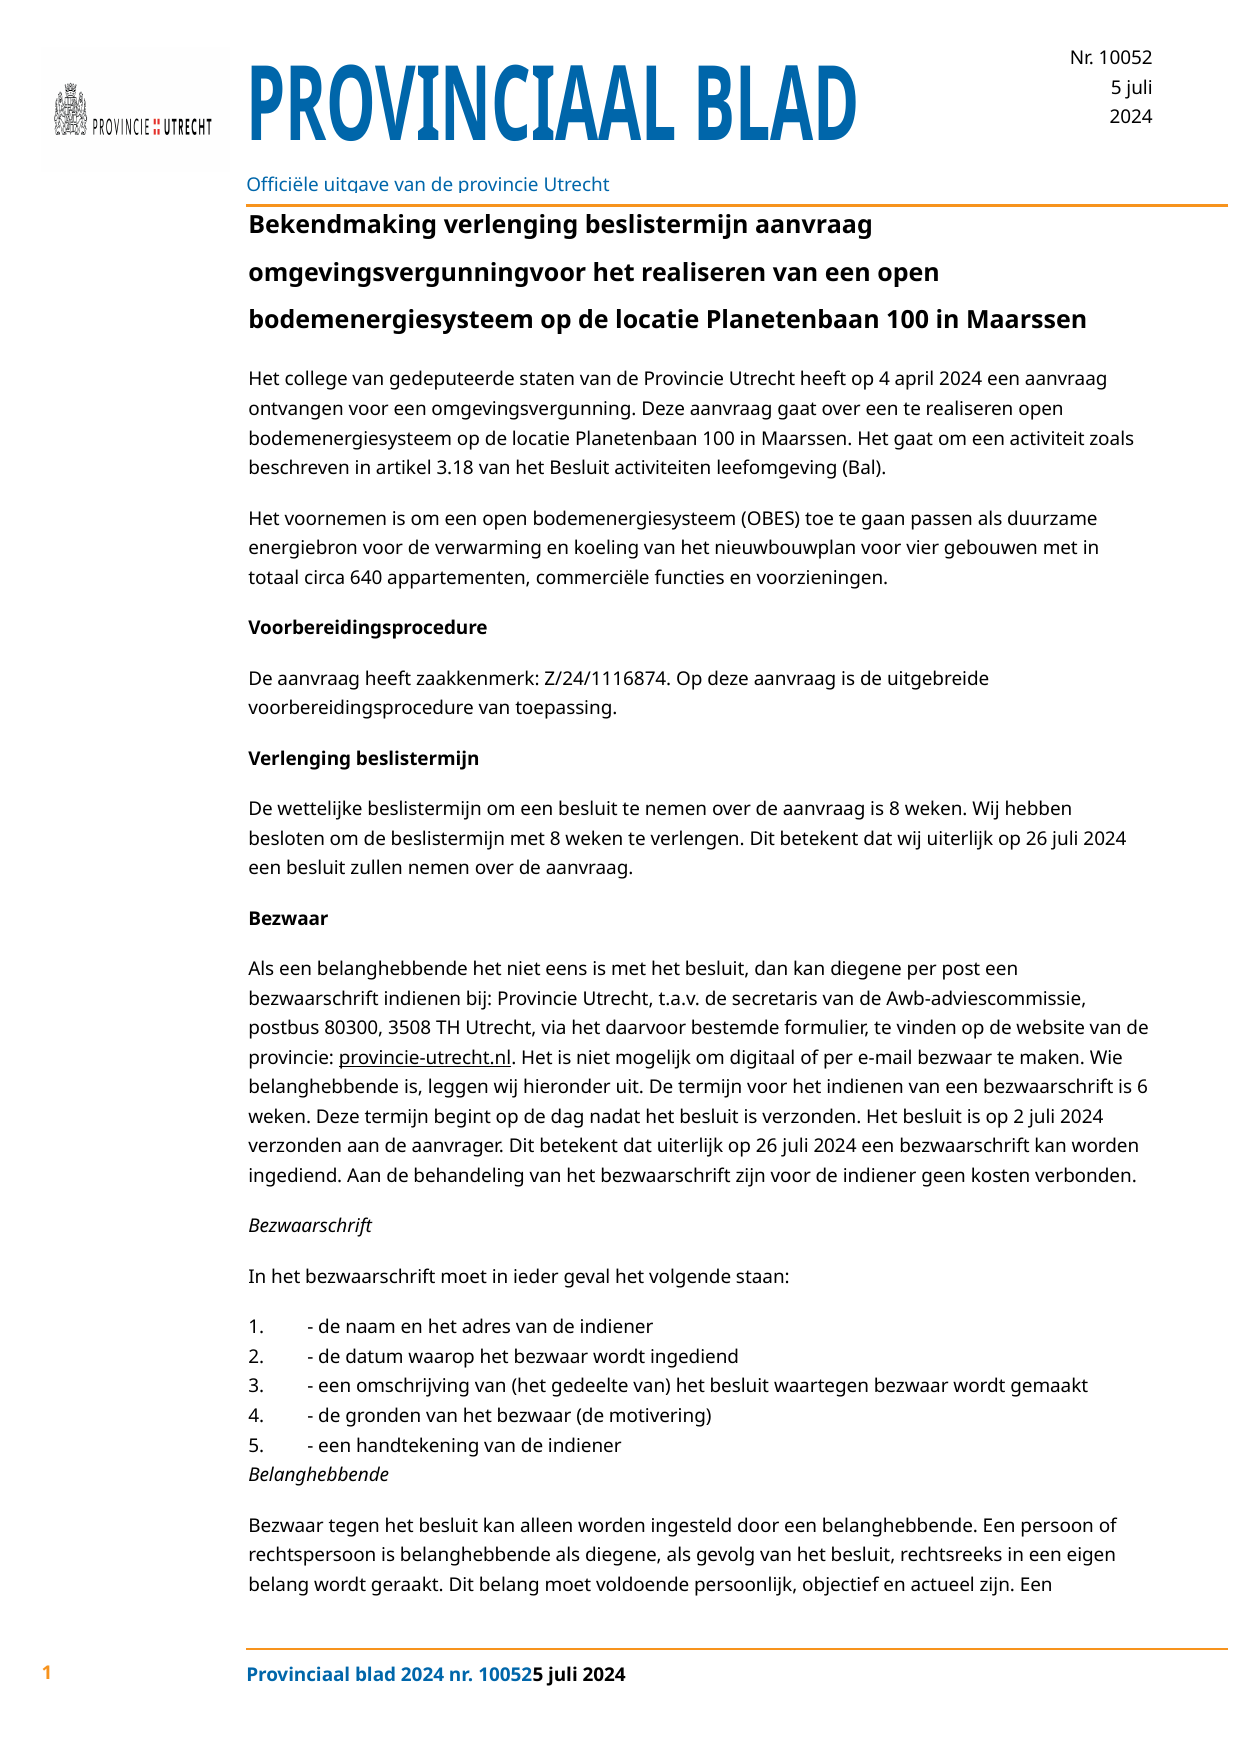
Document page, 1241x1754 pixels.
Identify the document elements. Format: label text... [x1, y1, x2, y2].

list - een handtekening van de indiener [248, 1432, 1152, 1457]
list - de naam en het adres van de indiener [248, 1313, 1152, 1339]
text Als een belanghebbende het niet eens is met het besluit, dan kan diegene per post een bezwaarschrift indienen bij: Provincie Utrecht, t.a.v. de secretaris van de Awb-adviescommissie, postbus 80300, 3508 TH Utrecht, via het daarvoor bestemde formulier, te vinden op de website van de provincie: provincie-utrecht.nl. Het is niet mogelijk om digitaal of per e-mail bezwaar te maken. Wie belanghebbende is, leggen wij hieronder uit. De termijn voor het indienen van een bezwaarschrift is 6 weken. Deze termijn begint op de dag nadat het besluit is verzonden. Het besluit is op 2 juli 2024 verzonden aan de aanvrager. Dit betekent dat uiterlijk op 26 juli 2024 een bezwaarschrift kan worden ingediend. Aan de behandeling van het bezwaarschrift zijn voor de indiener geen kosten verbonden. [248, 955, 1152, 1188]
text Voorbereidingsprocedure [248, 614, 1152, 640]
text Bezwaar tegen het besluit kan alleen worden ingesteld door een belanghebbende. Een persoon of rechtspersoon is belanghebbende als diegene, als gevolg van het besluit, rechtsreeks in een eigen belang wordt geraakt. Dit belang moet voldoende persoonlijk, objectief en actueel zijn. Een [248, 1512, 1152, 1597]
text Verlenging beslistermijn [248, 745, 1152, 770]
picture [41, 47, 231, 172]
text Bezwaarschrift [248, 1213, 1152, 1238]
list - een omschrijving van (het gedeelte van) het besluit waartegen bezwaar wordt gemaakt [248, 1373, 1152, 1398]
text Bekendmaking verlenging beslistermijn aanvraag omgevingsvergunningvoor het realiseren van een open bodemenergiesysteem op de locatie Planetenbaan 100 in Maarssen [248, 207, 1152, 336]
text De wettelijke beslistermijn om een besluit te nemen over de aanvraag is 8 weken. Wij hebben besloten om de beslistermijn met 8 weken te verlengen. Dit betekent dat wij uiterlijk op 26 juli 2024 een besluit zullen nemen over de aanvraag. [248, 795, 1152, 880]
text Belanghebbende [248, 1461, 1152, 1487]
text De aanvraag heeft zaakkenmerk: Z/24/1116874. Op deze aanvraag is de uitgebreide voorbereidingsprocedure van toepassing. [248, 665, 1152, 720]
text Het college van gedeputeerde staten van de Provincie Utrecht heeft op 4 april 2024 een aanvraag ontvangen voor een omgevingsvergunning. Deze aanvraag gaat over een te realiseren open bodemenergiesysteem op de locatie Planetenbaan 100 in Maarssen. Het gaat om een activiteit zoals beschreven in artikel 3.18 van het Besluit activiteiten leefomgeving (Bal). [248, 366, 1152, 480]
text Bezwaar [248, 905, 1152, 930]
list - de gronden van het bezwaar (de motivering) [248, 1402, 1152, 1428]
text Het voornemen is om een open bodemenergiesysteem (OBES) toe te gaan passen als duurzame energiebron voor de verwarming en koeling van het nieuwbouwplan voor vier gebouwen met in totaal circa 640 appartementen, commerciële functies en voorzieningen. [248, 505, 1152, 589]
text In het bezwaarschrift moet in ieder geval het volgende staan: [248, 1263, 1152, 1289]
list - de datum waarop het bezwaar wordt ingediend [248, 1343, 1152, 1369]
